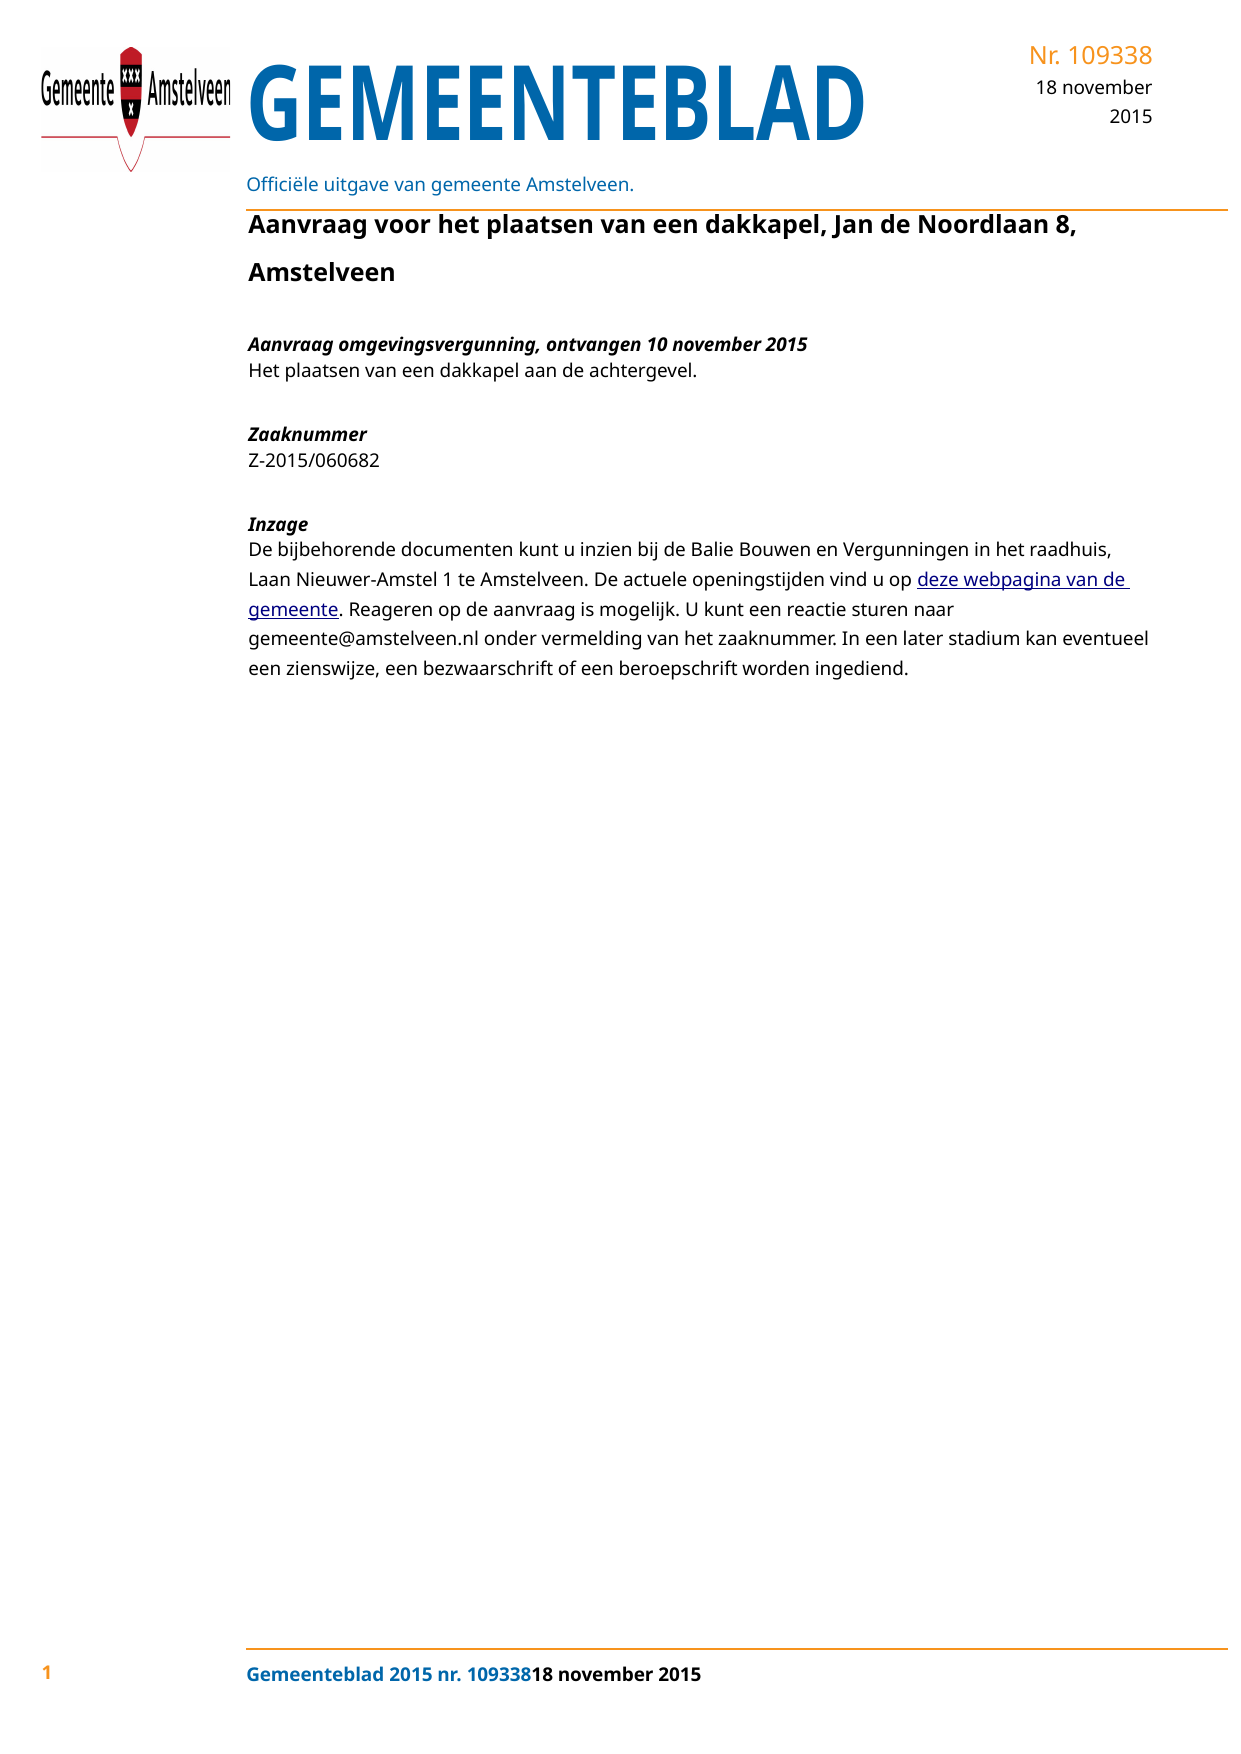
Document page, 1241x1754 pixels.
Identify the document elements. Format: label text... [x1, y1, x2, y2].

text Aanvraag voor het plaatsen van een dakkapel, Jan de Noordlaan 8, Amstelveen [248, 211, 1152, 288]
text De bijbehorende documenten kunt u inzien bij de Balie Bouwen en Vergunningen in het raadhuis, Laan Nieuwer-Amstel 1 te Amstelveen. De actuele openingstijden vind u op deze webpagina van de gemeente. Reageren op de aanvraag is mogelijk. U kunt een reactie sturen naar gemeente@amstelveen.nl onder vermelding van het zaaknummer. In een later stadium kan eventueel een zienswijze, een bezwaarschrift of een beroepschrift worden ingediend. [248, 537, 1152, 681]
text Z-2015/060682 [248, 447, 1152, 473]
text Aanvraag omgevingsvergunning, ontvangen 10 november 2015 [248, 331, 1152, 357]
text Inzage [248, 511, 1152, 537]
picture [41, 47, 231, 172]
text Zaaknummer [248, 421, 1152, 447]
text Het plaatsen van een dakkapel aan de achtergevel. [248, 357, 1152, 383]
